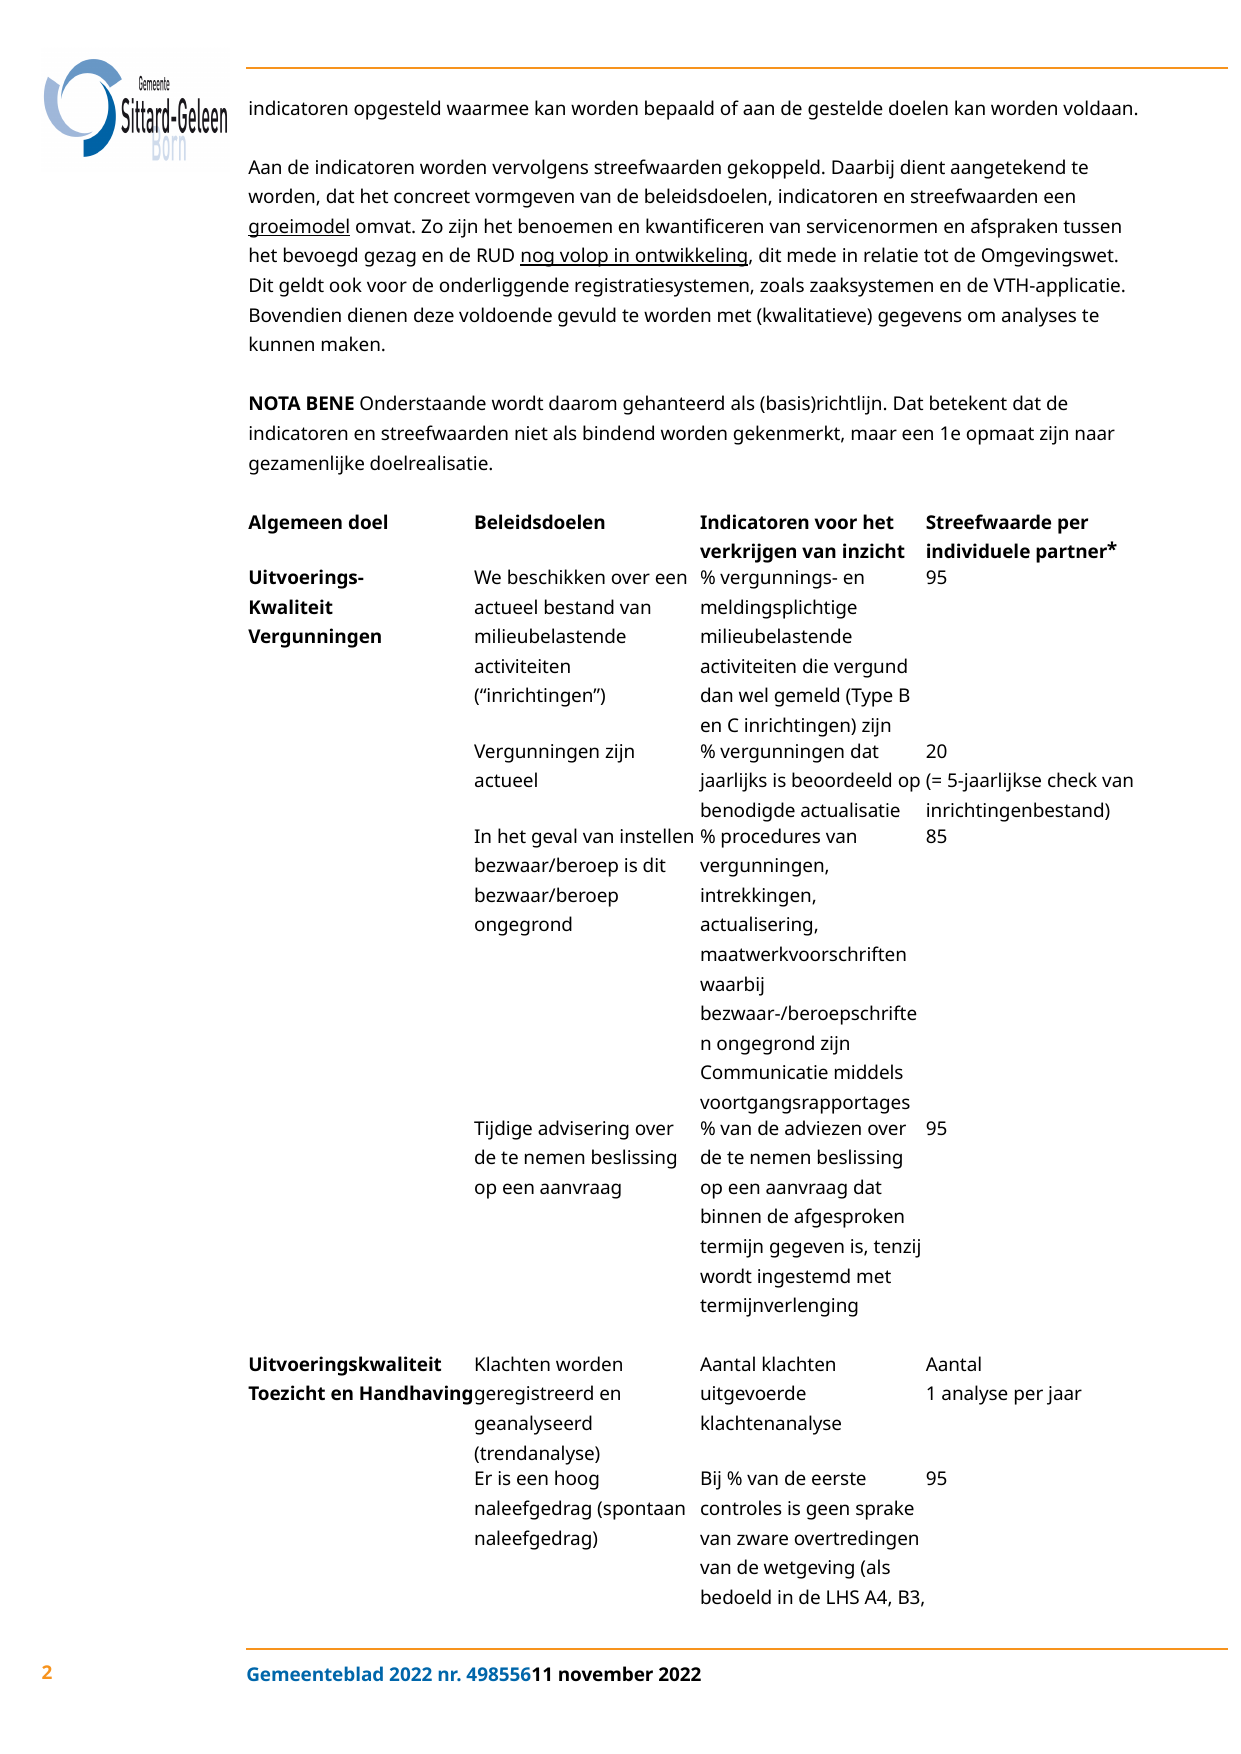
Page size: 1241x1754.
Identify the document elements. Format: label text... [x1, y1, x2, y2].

table_cell 95 [926, 1115, 1152, 1318]
table_header Indicatoren voor het verkrijgen van inzicht [700, 509, 926, 564]
table_header Streefwaarde per individuele partner ⃰ [926, 509, 1152, 564]
table_cell 95 [926, 1466, 1152, 1609]
table_cell % van de adviezen over de te nemen beslissing op een aanvraag dat binnen de afgesproken termijn gegeven is, tenzij wordt ingestemd met termijnverlenging [700, 1115, 926, 1318]
table_cell 95 [926, 564, 1152, 738]
text Aan de indicatoren worden vervolgens streefwaarden gekoppeld. Daarbij dient aangetekend te worden, dat het concreet vormgeven van de beleidsdoelen, indicatoren en streefwaarden een groeimodel omvat. Zo zijn het benoemen en kwantificeren van servicenormen en afspraken tussen het bevoegd gezag en de RUD nog volop in ontwikkeling, dit mede in relatie tot de Omgevingswet. [248, 154, 1152, 268]
table_cell In het geval van instellen bezwaar/beroep is dit bezwaar/beroep ongegrond [474, 823, 700, 1115]
table_cell 20 (= 5-jaarlijkse check van inrichtingenbestand) [926, 738, 1152, 823]
text NOTA BENE Onderstaande wordt daarom gehanteerd als (basis)richtlijn. Dat betekent dat de indicatoren en streefwaarden niet als bindend worden gekenmerkt, maar een 1e opmaat zijn naar gezamenlijke doelrealisatie. [248, 391, 1152, 476]
table_cell Bij % van de eerste controles is geen sprake van zware overtredingen van de wetgeving (als bedoeld in de LHS A4, B3, [700, 1466, 926, 1609]
table_header Aantal 1 analyse per jaar [926, 1351, 1152, 1466]
table_cell [248, 1466, 474, 1609]
table_header Aantal klachten uitgevoerde klachtenanalyse [700, 1351, 926, 1466]
table_cell [248, 738, 474, 823]
table_header Algemeen doel [248, 509, 474, 564]
table_cell 85 [926, 823, 1152, 1115]
table_cell We beschikken over een actueel bestand van milieubelastende activiteiten (“inrichtingen”) [474, 564, 700, 738]
text Dit geldt ook voor de onderliggende registratiesystemen, zoals zaaksystemen en de VTH-applicatie. Bovendien dienen deze voldoende gevuld te worden met (kwalitatieve) gegevens om analyses te kunnen maken. [248, 272, 1152, 357]
table_header Uitvoeringskwaliteit Toezicht en Handhaving [248, 1351, 474, 1466]
table_cell Er is een hoog naleefgedrag (spontaan naleefgedrag) [474, 1466, 700, 1609]
picture [41, 47, 231, 172]
table_cell % vergunningen dat jaarlijks is beoordeeld op benodigde actualisatie [700, 738, 926, 823]
table_cell % procedures van vergunningen, intrekkingen, actualisering, maatwerkvoorschriften waarbij bezwaar-/beroepschriften ongegrond zijn Communicatie middels voortgangsrapportages [700, 823, 926, 1115]
table_header Beleidsdoelen [474, 509, 700, 564]
table_cell % vergunnings- en meldingsplichtige milieubelastende activiteiten die vergund dan wel gemeld (Type B en C inrichtingen) zijn [700, 564, 926, 738]
text indicatoren opgesteld waarmee kan worden bepaald of aan de gestelde doelen kan worden voldaan. [248, 95, 1152, 121]
table_cell [248, 1115, 474, 1318]
table_cell Tijdige advisering over de te nemen beslissing op een aanvraag [474, 1115, 700, 1318]
table_header Klachten worden geregistreerd en geanalyseerd (trendanalyse) [474, 1351, 700, 1466]
table_cell [248, 823, 474, 1115]
table_cell Vergunningen zijn actueel [474, 738, 700, 823]
table_cell Uitvoerings- Kwaliteit Vergunningen [248, 564, 474, 738]
